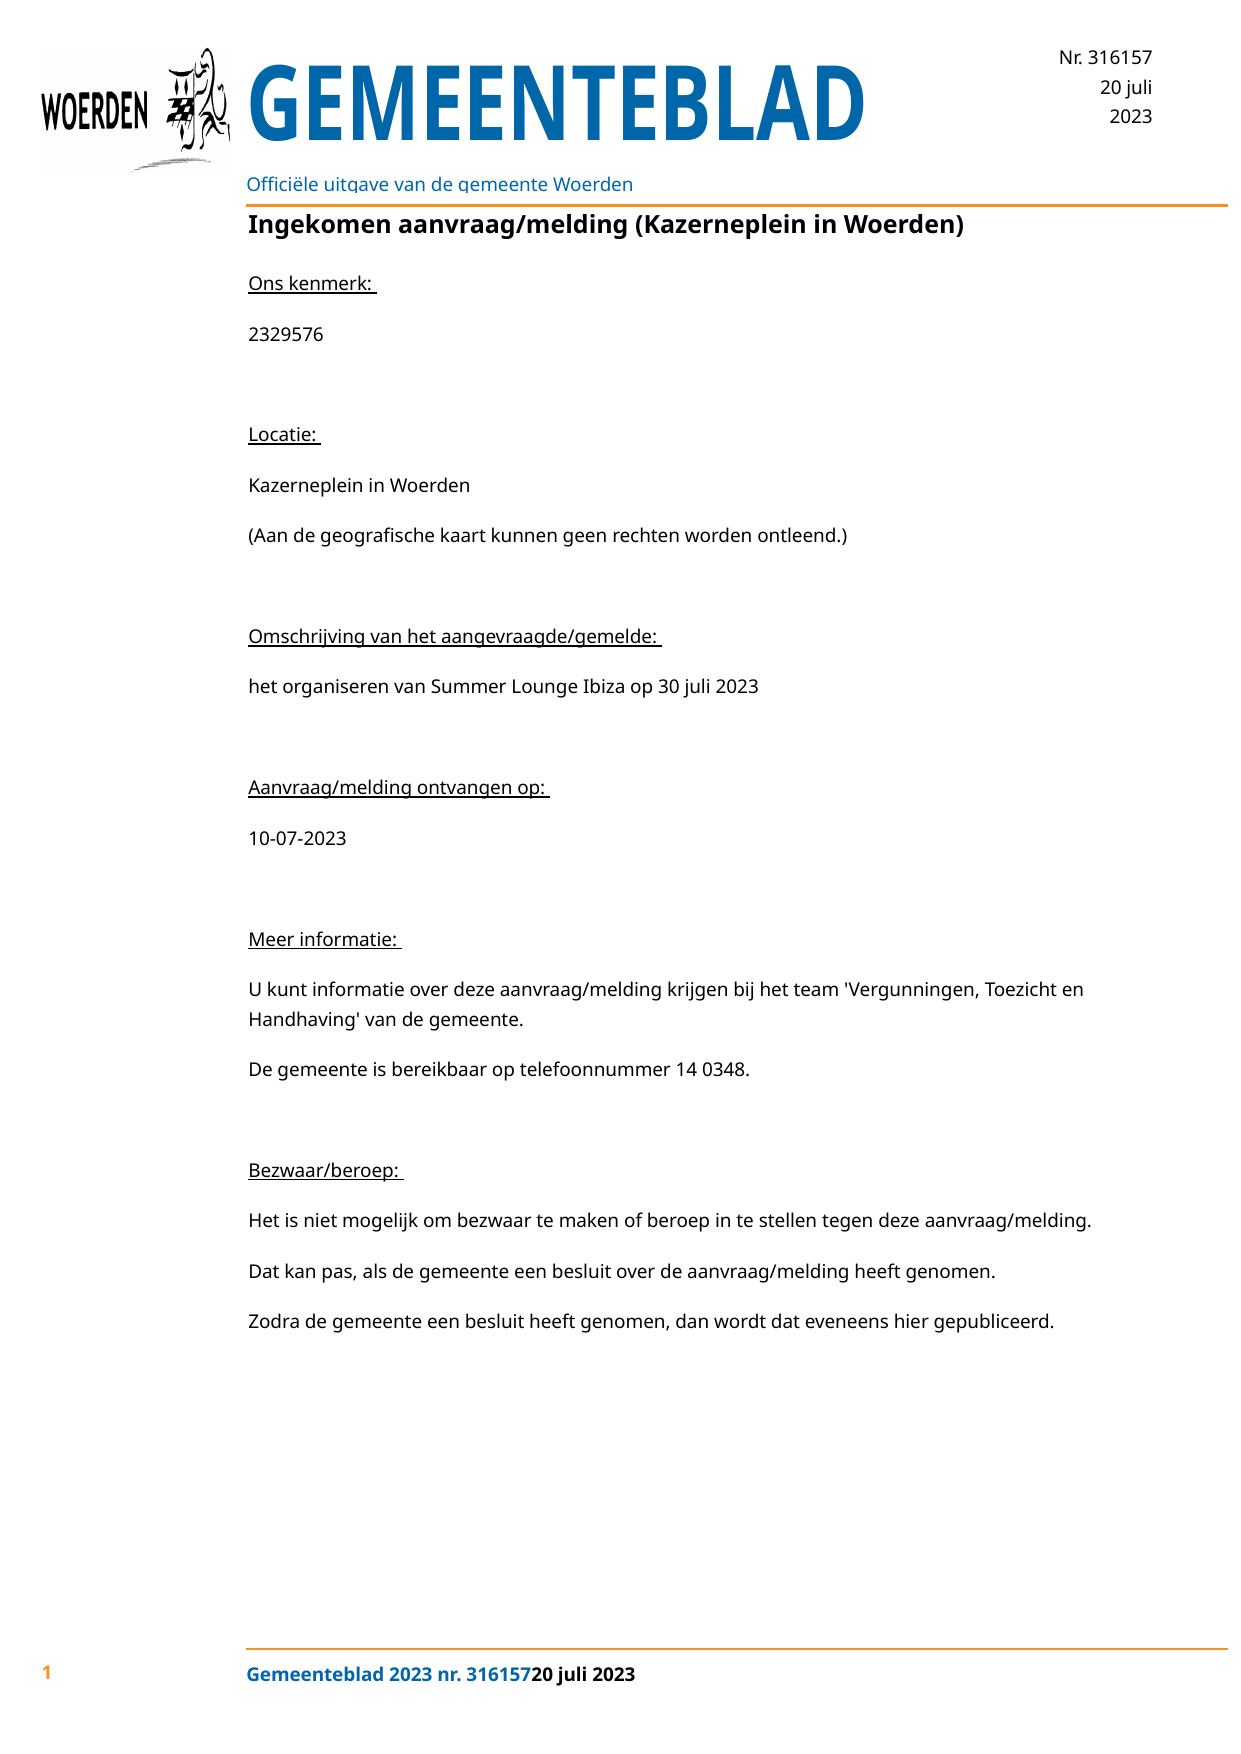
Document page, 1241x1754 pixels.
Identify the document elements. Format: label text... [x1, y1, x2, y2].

text Bezwaar/beroep: [248, 1157, 1152, 1183]
text Locatie: [248, 422, 1152, 447]
text 2329576 [248, 321, 1152, 346]
text Aanvraag/melding ontvangen op: [248, 774, 1152, 800]
text Zodra de gemeente een besluit heeft genomen, dan wordt dat eveneens hier gepubliceerd. [248, 1308, 1152, 1334]
text U kunt informatie over deze aanvraag/melding krijgen bij het team 'Vergunningen, Toezicht en Handhaving' van de gemeente. [248, 976, 1152, 1031]
text Ingekomen aanvraag/melding (Kazerneplein in Woerden) [248, 207, 1152, 241]
text Meer informatie: [248, 926, 1152, 951]
text Kazerneplein in Woerden [248, 472, 1152, 498]
text het organiseren van Summer Lounge Ibiza op 30 juli 2023 [248, 674, 1152, 699]
text (Aan de geografische kaart kunnen geen rechten worden ontleend.) [248, 522, 1152, 548]
text 10-07-2023 [248, 825, 1152, 851]
text Ons kenmerk: [248, 270, 1152, 296]
text Het is niet mogelijk om bezwaar te maken of beroep in te stellen tegen deze aanvraag/melding. [248, 1207, 1152, 1233]
text Omschrijving van het aangevraagde/gemelde: [248, 623, 1152, 649]
text De gemeente is bereikbaar op telefoonnummer 14 0348. [248, 1056, 1152, 1082]
text Dat kan pas, als de gemeente een besluit over de aanvraag/melding heeft genomen. [248, 1258, 1152, 1283]
picture [41, 47, 231, 172]
